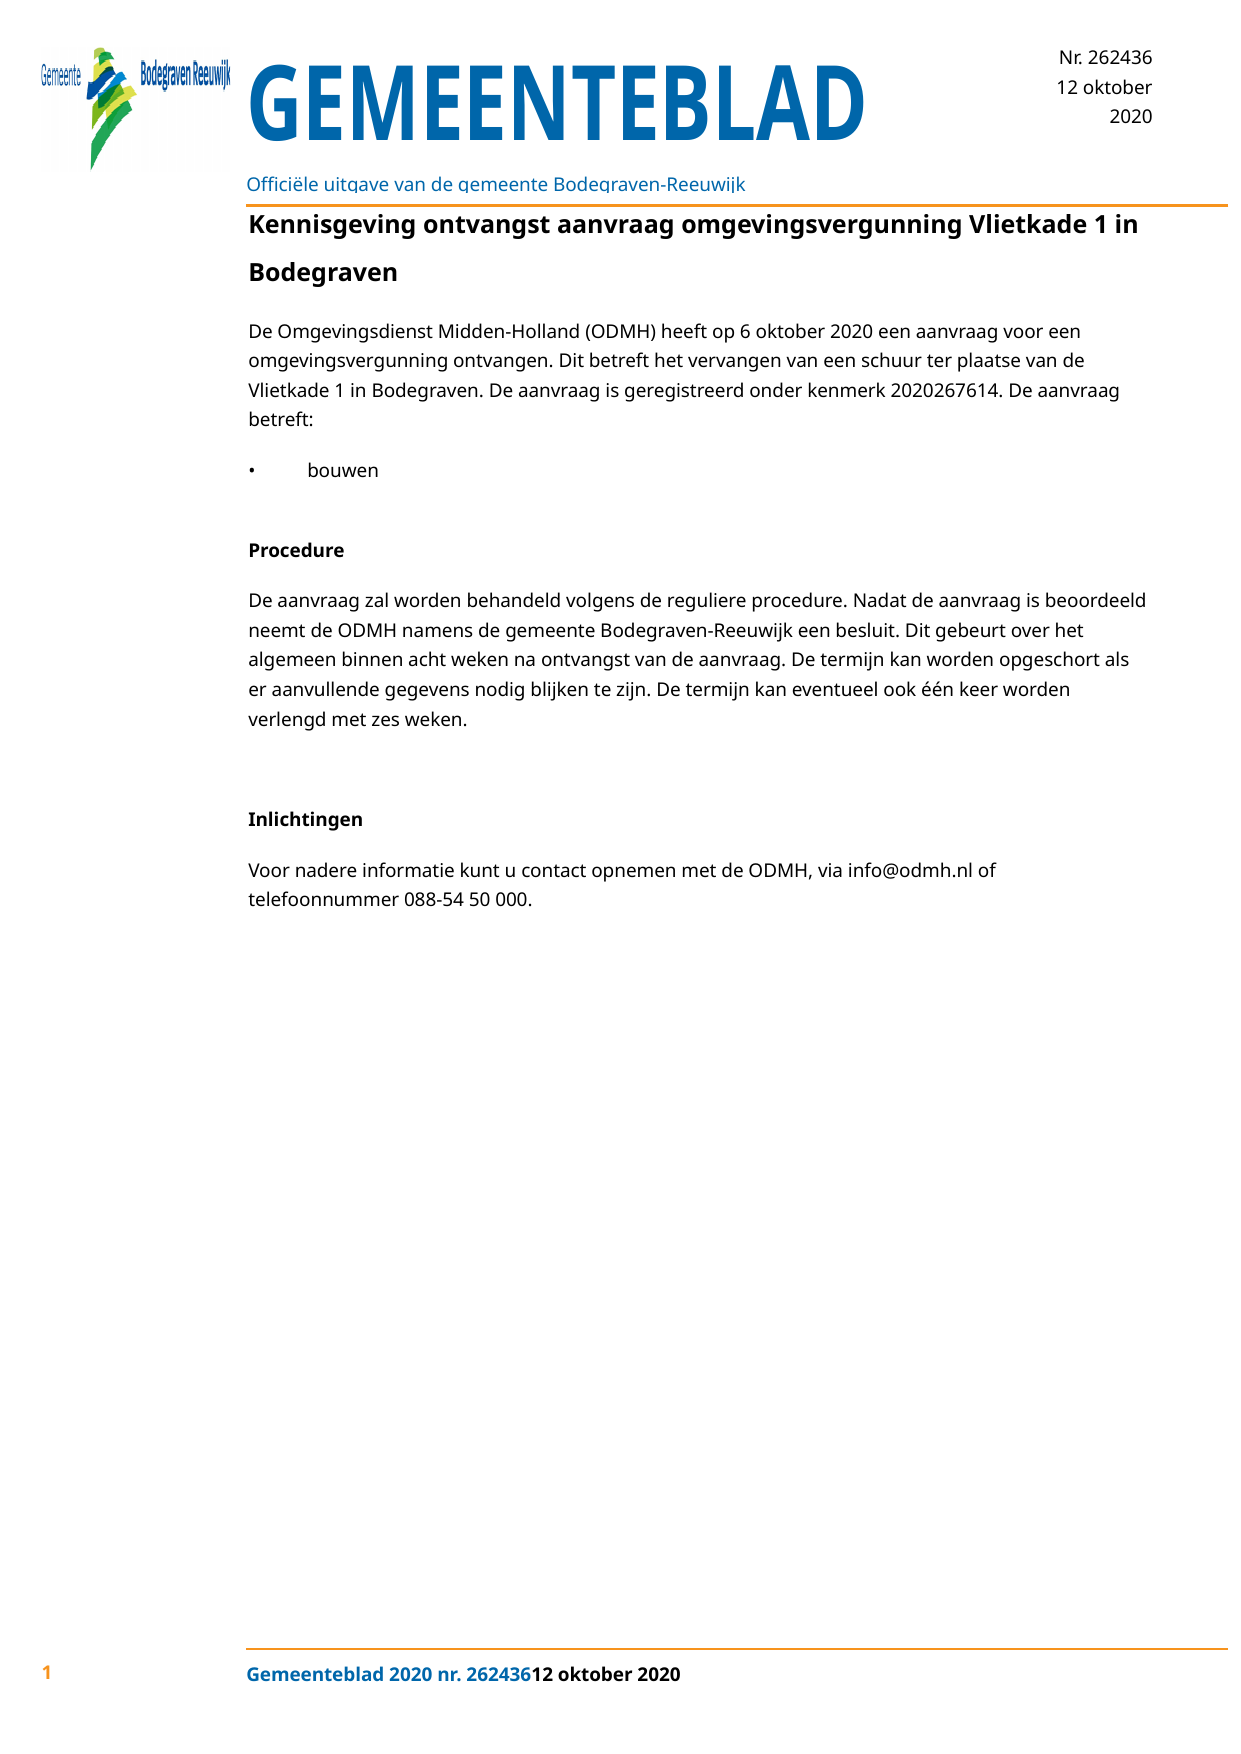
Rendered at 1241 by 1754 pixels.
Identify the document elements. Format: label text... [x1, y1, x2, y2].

picture [41, 47, 231, 172]
text De Omgevingsdienst Midden-Holland (ODMH) heeft op 6 oktober 2020 een aanvraag voor een omgevingsvergunning ontvangen. Dit betreft het vervangen van een schuur ter plaatse van de Vlietkade 1 in Bodegraven. De aanvraag is geregistreerd onder kenmerk 2020267614. De aanvraag betreft: [248, 318, 1152, 432]
list bouwen [248, 457, 1152, 483]
text Kennisgeving ontvangst aanvraag omgevingsvergunning Vlietkade 1 in Bodegraven [248, 207, 1152, 288]
text Inlichtingen [248, 807, 1152, 832]
text Voor nadere informatie kunt u contact opnemen met de ODMH, via info@odmh.nl of telefoonnummer 088-54 50 000. [248, 857, 1152, 912]
text De aanvraag zal worden behandeld volgens de reguliere procedure. Nadat de aanvraag is beoordeeld neemt de ODMH namens de gemeente Bodegraven-Reeuwijk een besluit. Dit gebeurt over het algemeen binnen acht weken na ontvangst van de aanvraag. De termijn kan worden opgeschort als er aanvullende gegevens nodig blijken te zijn. De termijn kan eventueel ook één keer worden verlengd met zes weken. [248, 587, 1152, 732]
text Procedure [248, 537, 1152, 563]
